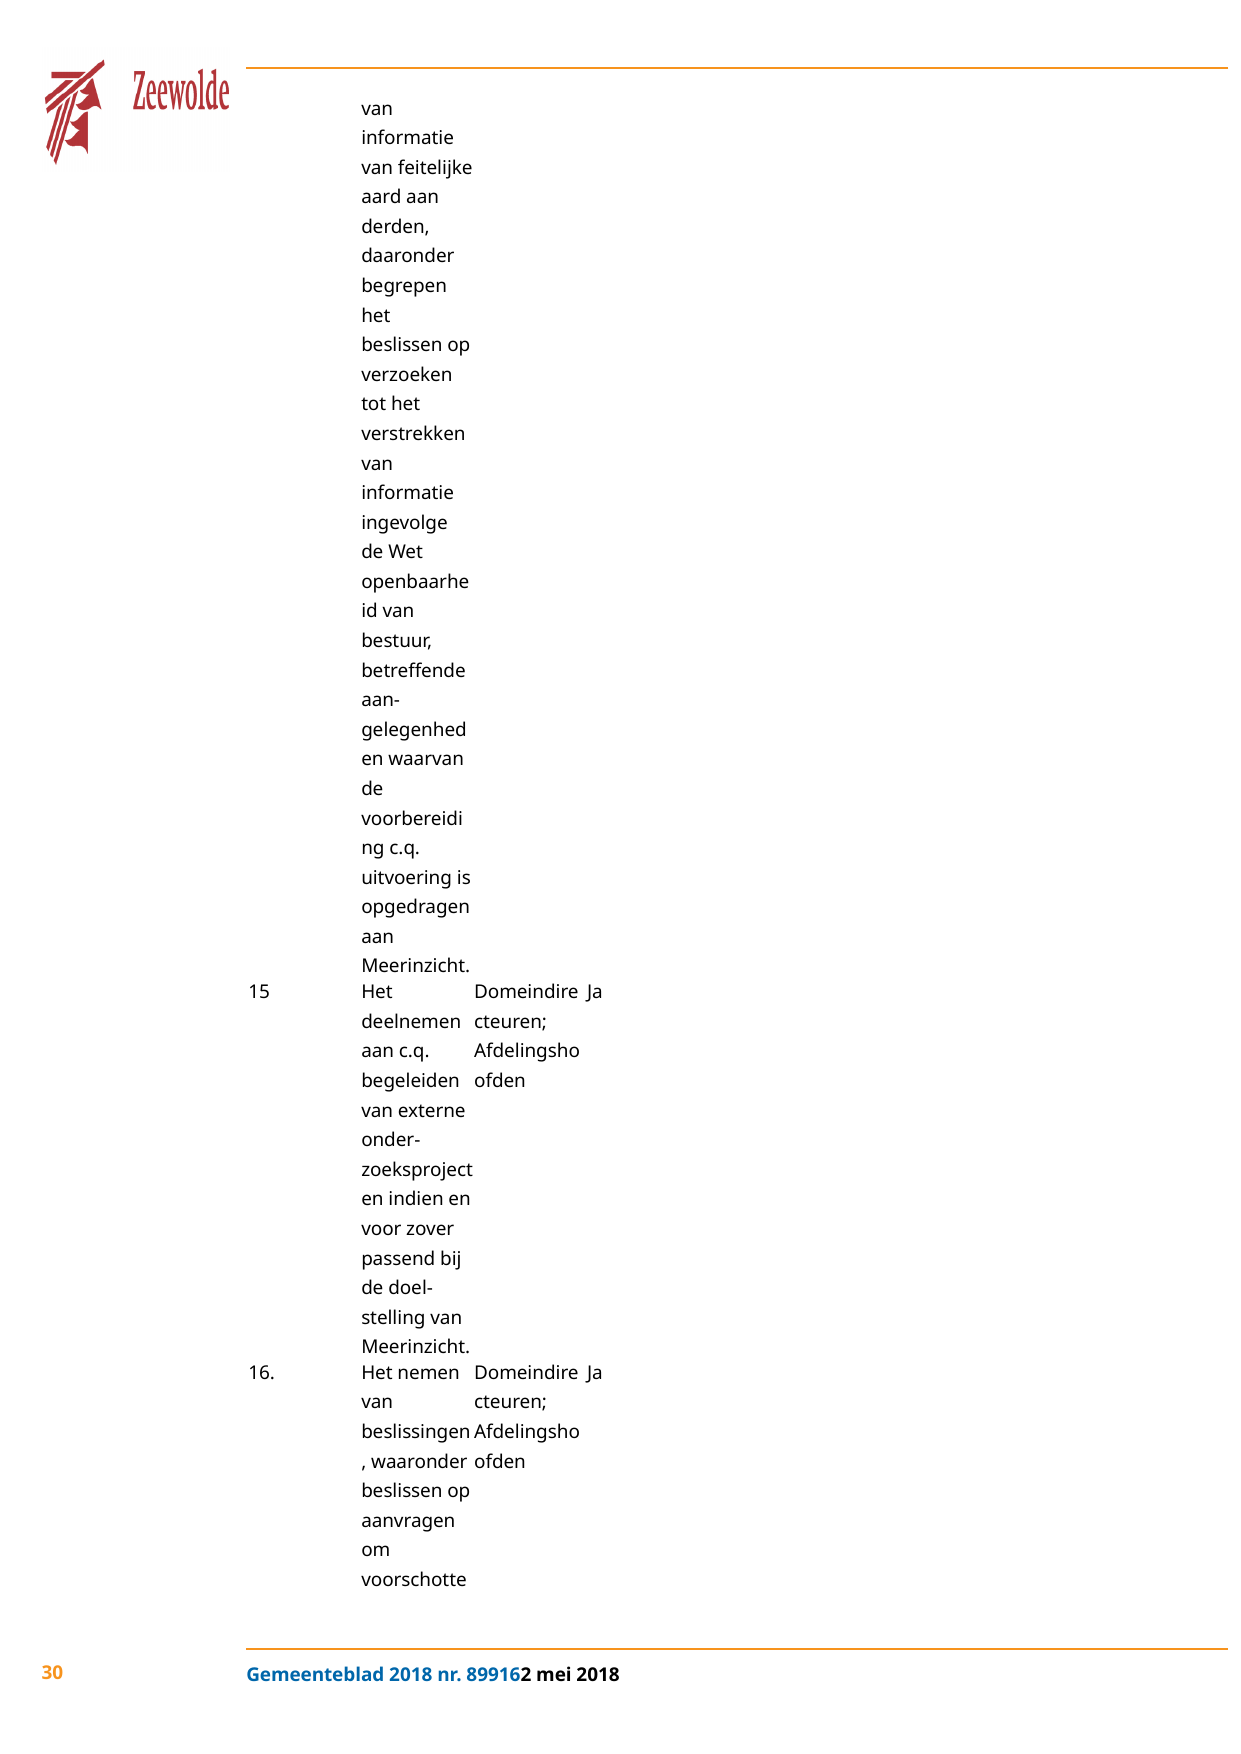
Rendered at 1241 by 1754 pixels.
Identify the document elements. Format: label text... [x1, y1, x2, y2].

table_cell [248, 979, 361, 1359]
table_cell Ja [587, 979, 700, 1359]
table_cell Het deelnemen aan c.q. begeleiden van externe onder­zoeksprojecten indien en voor zover passend bij de doel­stelling van Meerinzicht. [361, 979, 474, 1359]
table_cell van informatie van feitelijke aard aan derden, daaronder begrepen het beslissen op verzoeken tot het verstrekken van informatie ingevolge de Wet openbaarheid van bestuur, betreffende aan­gelegenheden waarvan de voorbereiding c.q. uitvoering is opgedragen aan Meerinzicht. [361, 95, 474, 978]
table_cell [700, 95, 813, 978]
table_cell [248, 1359, 361, 1592]
table_cell [700, 979, 813, 1359]
table_cell [248, 95, 361, 978]
table_cell [587, 95, 700, 978]
table_cell [700, 1359, 813, 1592]
table_cell Het nemen van beslissingen, waaronder beslissen op aanvragen om voorschotte [361, 1359, 474, 1592]
picture [41, 47, 231, 172]
table_cell Domeindirecteuren; Afdelingshoofden [474, 1359, 587, 1592]
table_cell Ja [587, 1359, 700, 1592]
table_cell [474, 95, 587, 978]
table_cell Domeindirecteuren; Afdelingshoofden [474, 979, 587, 1359]
